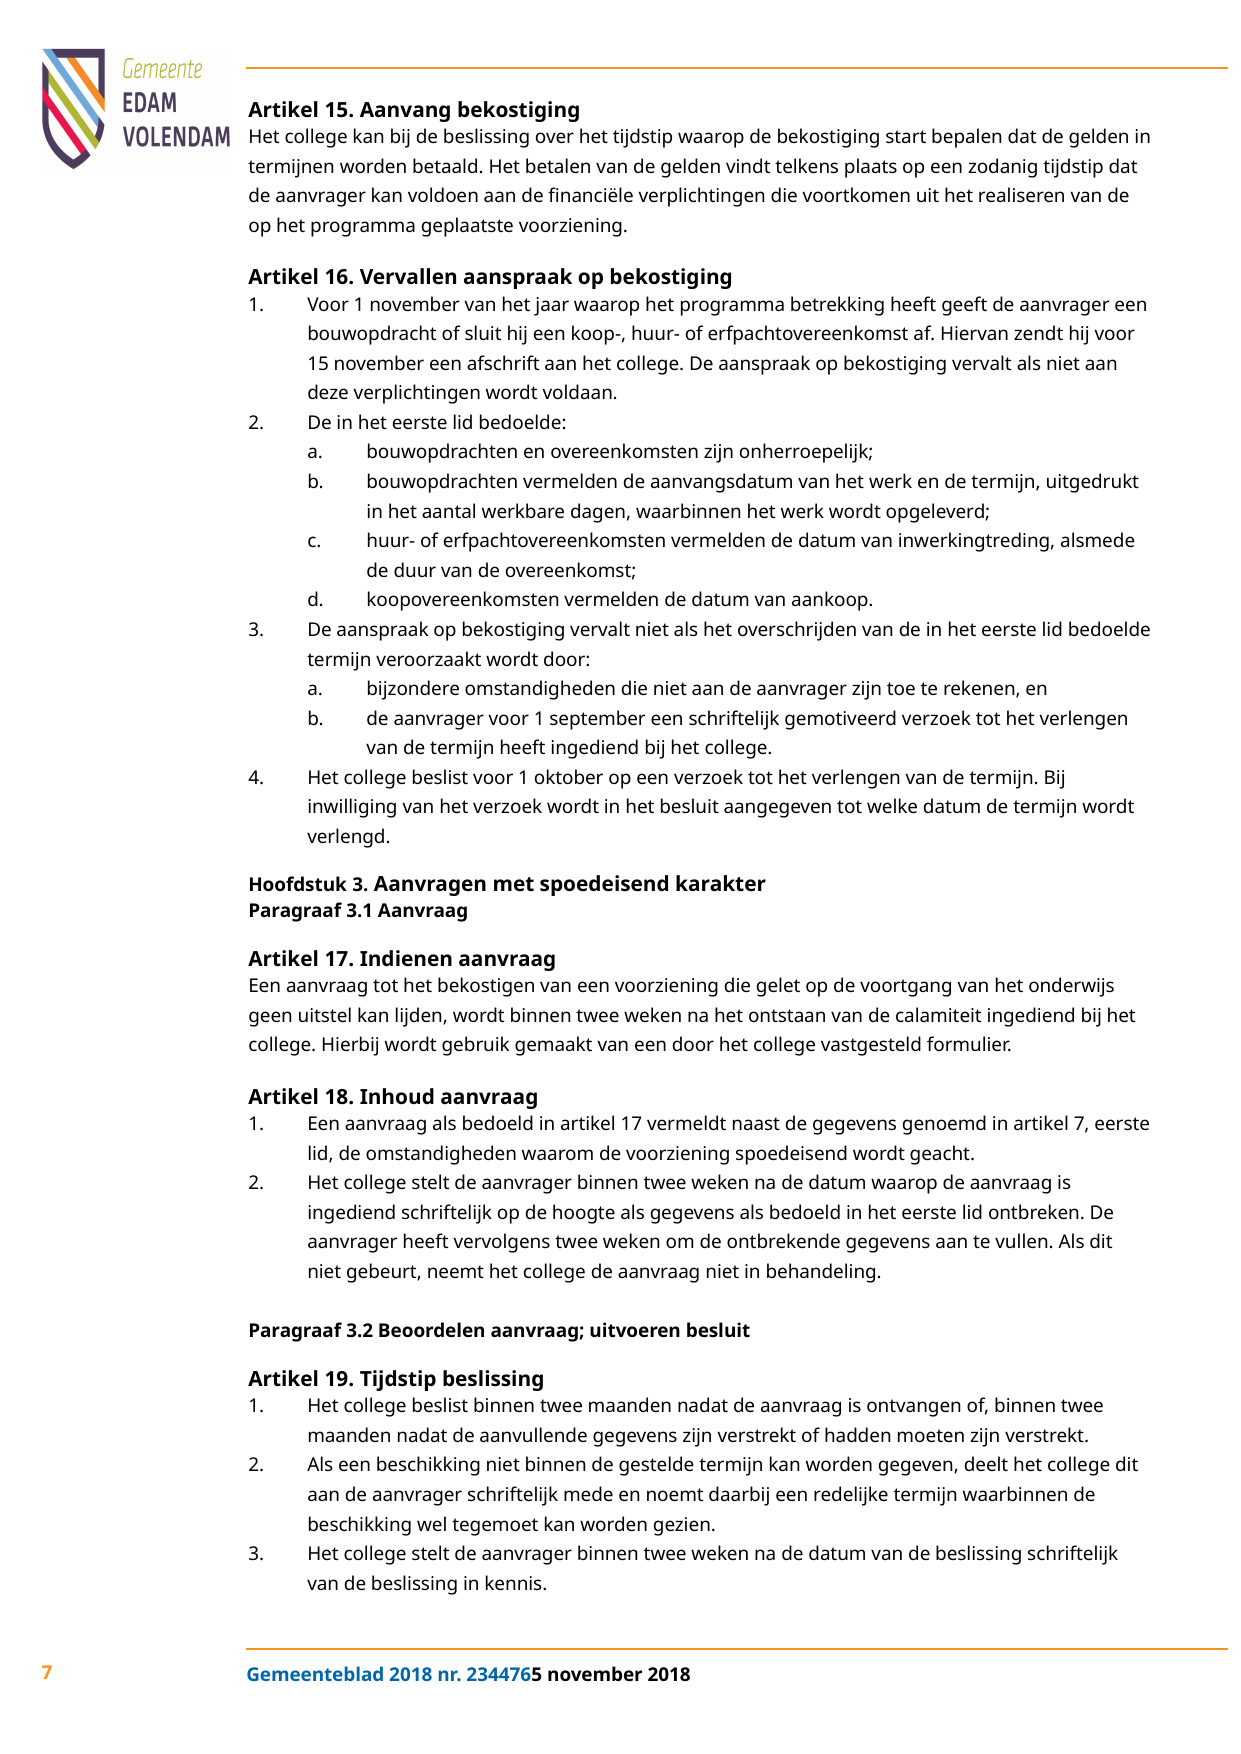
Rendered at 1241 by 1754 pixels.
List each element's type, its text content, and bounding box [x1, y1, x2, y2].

list De aanspraak op bekostiging vervalt niet als het overschrijden van de in het eerste lid bedoelde termijn veroorzaakt wordt door: [248, 616, 1152, 672]
list Het college stelt de aanvrager binnen twee weken na de datum van de beslissing schriftelijk van de beslissing in kennis. [248, 1540, 1152, 1596]
text Paragraaf 3.2 Beoordelen aanvraag; uitvoeren besluit [248, 1317, 1152, 1343]
list Het college beslist binnen twee maanden nadat de aanvraag is ontvangen of, binnen twee maanden nadat de aanvullende gegevens zijn verstrekt of hadden moeten zijn verstrekt. [248, 1392, 1152, 1448]
text Paragraaf 3.1 Aanvraag [248, 897, 1152, 923]
list Als een beschikking niet binnen de gestelde termijn kan worden gegeven, deelt het college dit aan de aanvrager schriftelijk mede en noemt daarbij een redelijke termijn waarbinnen de beschikking wel tegemoet kan worden gezien. [248, 1452, 1152, 1537]
list koopovereenkomsten vermelden de datum van aankoop. [307, 587, 1152, 612]
list bijzondere omstandigheden die niet aan de aanvrager zijn toe te rekenen, en [307, 675, 1152, 701]
text Artikel 17. Indienen aanvraag [248, 944, 1152, 972]
text Artikel 15. Aanvang bekostiging [248, 95, 1152, 123]
text Het college kan bij de beslissing over het tijdstip waarop de bekostiging start bepalen dat de gelden in termijnen worden betaald. Het betalen van de gelden vindt telkens plaats op een zodanig tijdstip dat de aanvrager kan voldoen aan de financiële verplichtingen die voortkomen uit het realiseren van de op het programma geplaatste voorziening. [248, 123, 1152, 238]
list De in het eerste lid bedoelde: [248, 409, 1152, 435]
list bouwopdrachten vermelden de aanvangsdatum van het werk en de termijn, uitgedrukt in het aantal werkbare dagen, waarbinnen het werk wordt opgeleverd; [307, 468, 1152, 524]
text Een aanvraag tot het bekostigen van een voorziening die gelet op de voortgang van het onderwijs geen uitstel kan lijden, wordt binnen twee weken na het ontstaan van de calamiteit ingediend bij het college. Hierbij wordt gebruik gemaakt van een door het college vastgesteld formulier. [248, 972, 1152, 1057]
text Artikel 18. Inhoud aanvraag [248, 1082, 1152, 1110]
text Hoofdstuk 3. Aanvragen met spoedeisend karakter [248, 869, 1152, 897]
list de aanvrager voor 1 september een schriftelijk gemotiveerd verzoek tot het verlengen van de termijn heeft ingediend bij het college. [307, 705, 1152, 760]
list bouwopdrachten en overeenkomsten zijn onherroepelijk; [307, 439, 1152, 464]
text Artikel 19. Tijdstip beslissing [248, 1364, 1152, 1392]
text Artikel 16. Vervallen aanspraak op bekostiging [248, 262, 1152, 291]
list Het college stelt de aanvrager binnen twee weken na de datum waarop de aanvraag is ingediend schriftelijk op de hoogte als gegevens als bedoeld in het eerste lid ontbreken. De aanvrager heeft vervolgens twee weken om de ontbrekende gegevens aan te vullen. Als dit niet gebeurt, neemt het college de aanvraag niet in behandeling. [248, 1169, 1152, 1284]
list Een aanvraag als bedoeld in artikel 17 vermeldt naast de gegevens genoemd in artikel 7, eerste lid, de omstandigheden waarom de voorziening spoedeisend wordt geacht. [248, 1110, 1152, 1166]
list Voor 1 november van het jaar waarop het programma betrekking heeft geeft de aanvrager een bouwopdracht of sluit hij een koop-, huur- of erfpachtovereenkomst af. Hiervan zendt hij voor 15 november een afschrift aan het college. De aanspraak op bekostiging vervalt als niet aan deze verplichtingen wordt voldaan. [248, 291, 1152, 405]
list Het college beslist voor 1 oktober op een verzoek tot het verlengen van de termijn. Bij inwilliging van het verzoek wordt in het besluit aangegeven tot welke datum de termijn wordt verlengd. [248, 764, 1152, 849]
list huur- of erfpachtovereenkomsten vermelden de datum van inwerkingtreding, alsmede de duur van de overeenkomst; [307, 527, 1152, 583]
picture [41, 47, 231, 172]
